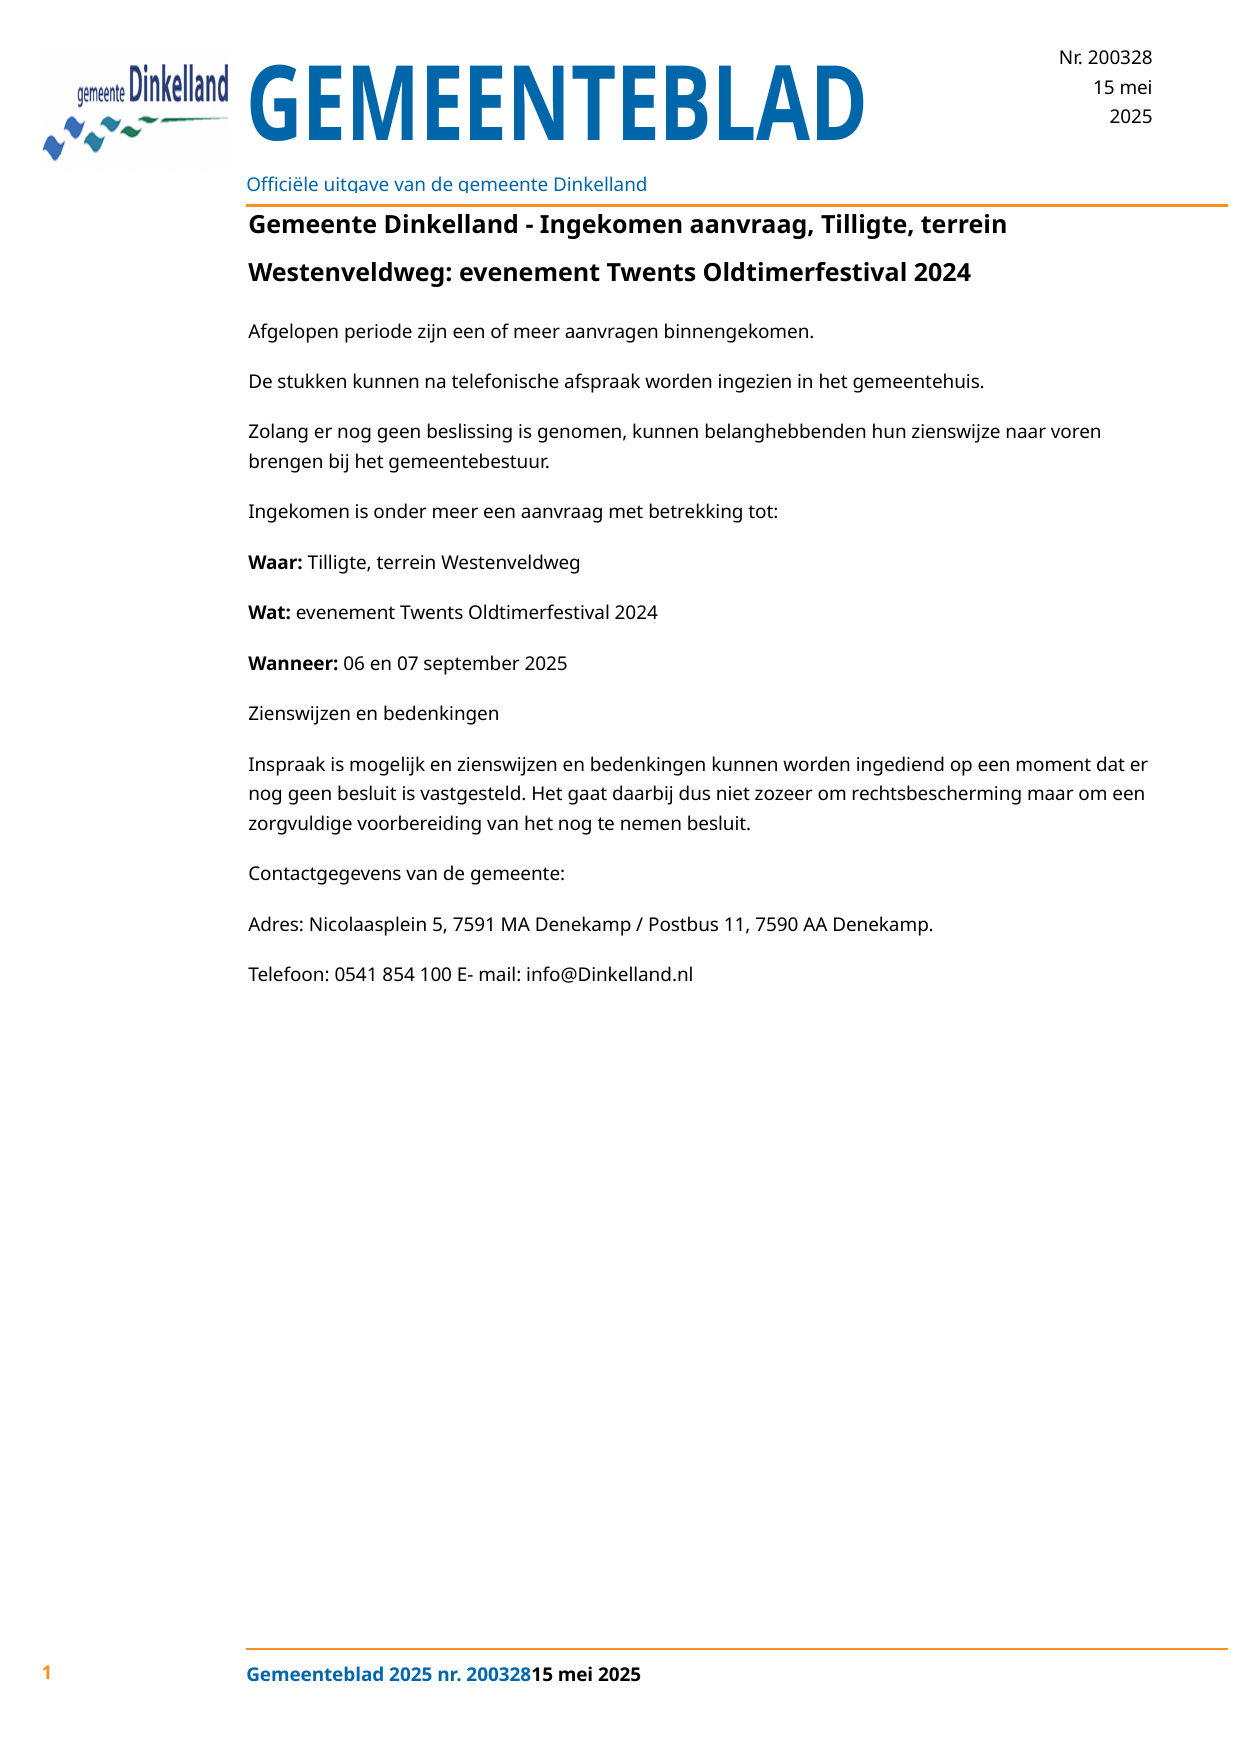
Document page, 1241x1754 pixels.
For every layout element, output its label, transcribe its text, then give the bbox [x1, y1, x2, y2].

text Zienswijzen en bedenkingen [248, 700, 1152, 726]
text Afgelopen periode zijn een of meer aanvragen binnengekomen. [248, 318, 1152, 344]
text De stukken kunnen na telefonische afspraak worden ingezien in het gemeentehuis. [248, 368, 1152, 394]
text Zolang er nog geen beslissing is genomen, kunnen belanghebbenden hun zienswijze naar voren brengen bij het gemeentebestuur. [248, 419, 1152, 474]
text Contactgegevens van de gemeente: [248, 860, 1152, 886]
text Inspraak is mogelijk en zienswijzen en bedenkingen kunnen worden ingediend op een moment dat er nog geen besluit is vastgesteld. Het gaat daarbij dus niet zozeer om rechtsbescherming maar om een zorgvuldige voorbereiding van het nog te nemen besluit. [248, 751, 1152, 836]
text Gemeente Dinkelland - Ingekomen aanvraag, Tilligte, terrein Westenveldweg: evenement Twents Oldtimerfestival 2024 [248, 207, 1152, 288]
text Wat: evenement Twents Oldtimerfestival 2024 [248, 599, 1152, 625]
text Waar: Tilligte, terrein Westenveldweg [248, 549, 1152, 575]
text Wanneer: 06 en 07 september 2025 [248, 650, 1152, 676]
text Adres: Nicolaasplein 5, 7591 MA Denekamp / Postbus 11, 7590 AA Denekamp. [248, 911, 1152, 937]
picture [41, 47, 231, 172]
text Telefoon: 0541 854 100 E- mail: info@Dinkelland.nl [248, 961, 1152, 987]
text Ingekomen is onder meer een aanvraag met betrekking tot: [248, 499, 1152, 524]
